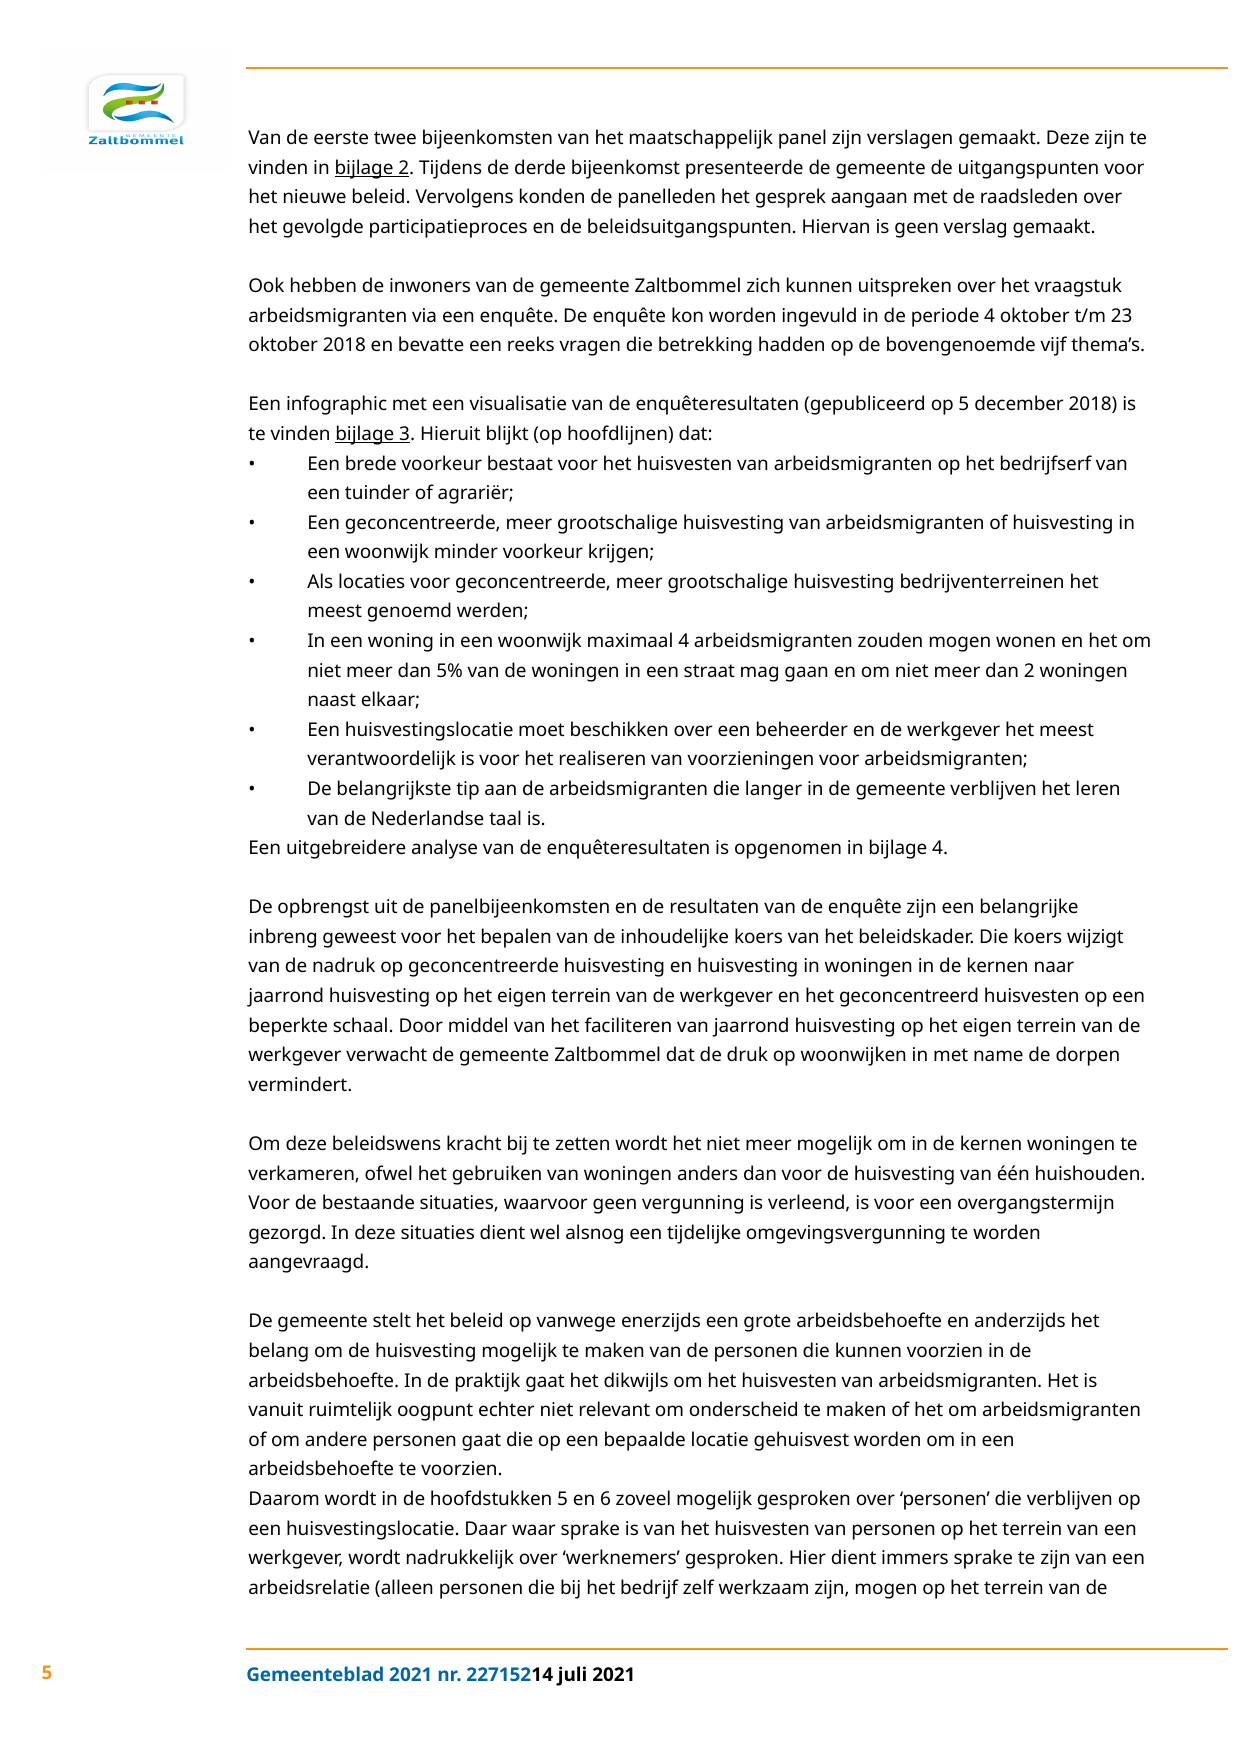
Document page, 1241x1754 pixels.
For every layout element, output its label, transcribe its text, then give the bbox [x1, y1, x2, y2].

text Om deze beleidswens kracht bij te zetten wordt het niet meer mogelijk om in de kernen woningen te verkameren, ofwel het gebruiken van woningen anders dan voor de huisvesting van één huishouden. Voor de bestaande situaties, waarvoor geen vergunning is verleend, is voor een overgangstermijn gezorgd. In deze situaties dient wel alsnog een tijdelijke omgevingsvergunning te worden aangevraagd. [248, 1130, 1152, 1274]
text Ook hebben de inwoners van de gemeente Zaltbommel zich kunnen uitspreken over het vraagstuk arbeidsmigranten via een enquête. De enquête kon worden ingevuld in de periode 4 oktober t/m 23 oktober 2018 en bevatte een reeks vragen die betrekking hadden op de bovengenoemde vijf thema’s. [248, 272, 1152, 357]
list In een woning in een woonwijk maximaal 4 arbeidsmigranten zouden mogen wonen en het om niet meer dan 5% van de woningen in een straat mag gaan en om niet meer dan 2 woningen naast elkaar; [248, 627, 1152, 712]
list Als locaties voor geconcentreerde, meer grootschalige huisvesting bedrijventerreinen het meest genoemd werden; [248, 568, 1152, 623]
text De opbrengst uit de panelbijeenkomsten en de resultaten van de enquête zijn een belangrijke inbreng geweest voor het bepalen van de inhoudelijke koers van het beleidskader. Die koers wijzigt van de nadruk op geconcentreerde huisvesting en huisvesting in woningen in de kernen naar jaarrond huisvesting op het eigen terrein van de werkgever en het geconcentreerd huisvesten op een beperkte schaal. Door middel van het faciliteren van jaarrond huisvesting op het eigen terrein van de werkgever verwacht de gemeente Zaltbommel dat de druk op woonwijken in met name de dorpen vermindert. [248, 893, 1152, 1097]
text Een infographic met een visualisatie van de enquêteresultaten (gepubliceerd op 5 december 2018) is te vinden bijlage 3. Hieruit blijkt (op hoofdlijnen) dat: [248, 391, 1152, 446]
picture [41, 47, 231, 172]
list De belangrijkste tip aan de arbeidsmigranten die langer in de gemeente verblijven het leren van de Nederlandse taal is. [248, 775, 1152, 831]
list Een geconcentreerde, meer grootschalige huisvesting van arbeidsmigranten of huisvesting in een woonwijk minder voorkeur krijgen; [248, 509, 1152, 564]
text Daarom wordt in de hoofdstukken 5 en 6 zoveel mogelijk gesproken over ‘personen’ die verblijven op een huisvestingslocatie. Daar waar sprake is van het huisvesten van personen op het terrein van een werkgever, wordt nadrukkelijk over ‘werknemers’ gesproken. Hier dient immers sprake te zijn van een arbeidsrelatie (alleen personen die bij het bedrijf zelf werkzaam zijn, mogen op het terrein van de [248, 1485, 1152, 1600]
text De gemeente stelt het beleid op vanwege enerzijds een grote arbeidsbehoefte en anderzijds het belang om de huisvesting mogelijk te maken van de personen die kunnen voorzien in de arbeidsbehoefte. In de praktijk gaat het dikwijls om het huisvesten van arbeidsmigranten. Het is vanuit ruimtelijk oogpunt echter niet relevant om onderscheid te maken of het om arbeidsmigranten of om andere personen gaat die op een bepaalde locatie gehuisvest worden om in een arbeidsbehoefte te voorzien. [248, 1308, 1152, 1481]
text Van de eerste twee bijeenkomsten van het maatschappelijk panel zijn verslagen gemaakt. Deze zijn te vinden in bijlage 2. Tijdens de derde bijeenkomst presenteerde de gemeente de uitgangspunten voor het nieuwe beleid. Vervolgens konden de panelleden het gesprek aangaan met de raadsleden over het gevolgde participatieproces en de beleidsuitgangspunten. Hiervan is geen verslag gemaakt. [248, 124, 1152, 239]
list Een huisvestingslocatie moet beschikken over een beheerder en de werkgever het meest verantwoordelijk is voor het realiseren van voorzieningen voor arbeidsmigranten; [248, 716, 1152, 771]
list Een brede voorkeur bestaat voor het huisvesten van arbeidsmigranten op het bedrijfserf van een tuinder of agrariër; [248, 450, 1152, 505]
text Een uitgebreidere analyse van de enquêteresultaten is opgenomen in bijlage 4. [248, 834, 1152, 860]
